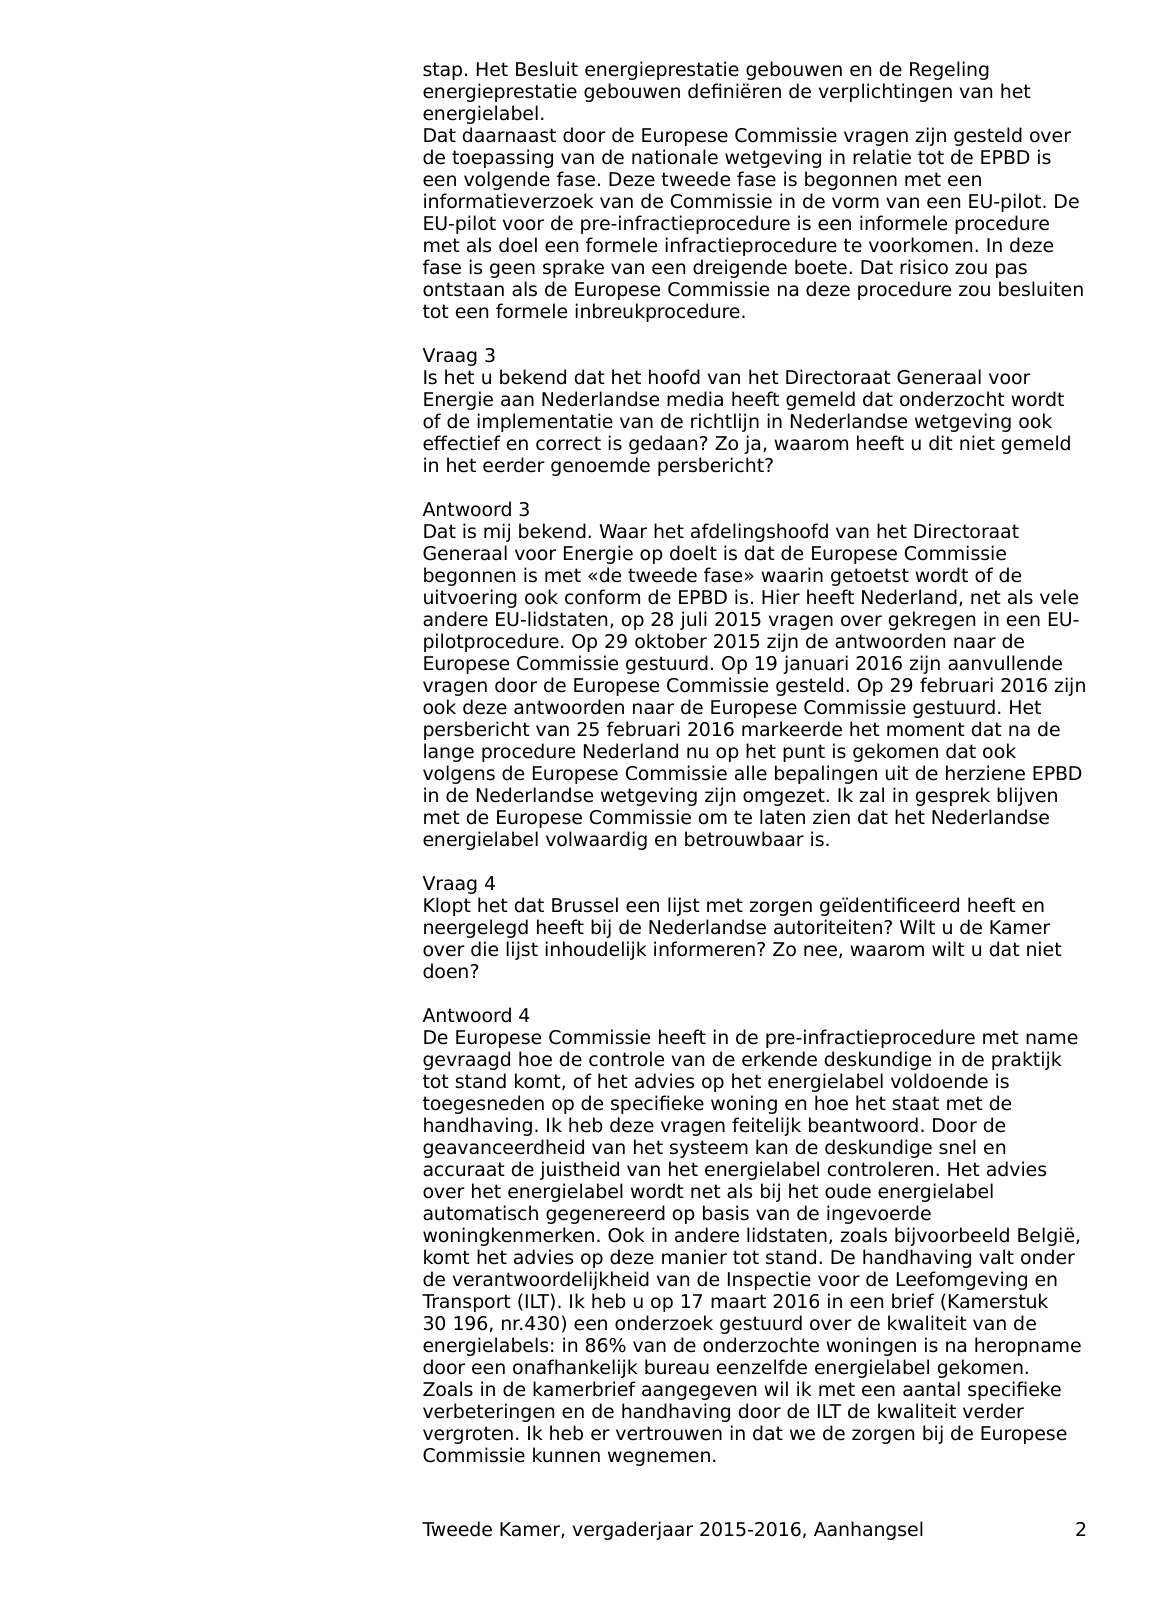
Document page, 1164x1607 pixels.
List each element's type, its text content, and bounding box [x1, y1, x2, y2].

text Klopt het dat Brussel een lijst met zorgen geïdentificeerd heeft en neergelegd heeft bij de Nederlandse autoriteiten? Wilt u de Kamer over die lijst inhoudelijk informeren? Zo nee, waarom wilt u dat niet doen? [422, 895, 1087, 983]
text Is het u bekend dat het hoofd van het Directoraat Generaal voor Energie aan Nederlandse media heeft gemeld dat onderzocht wordt of de implementatie van de richtlijn in Nederlandse wetgeving ook effectief en correct is gedaan? Zo ja, waarom heeft u dit niet gemeld in het eerder genoemde persbericht? [422, 367, 1087, 477]
text De Europese Commissie heeft in de pre-infractieprocedure met name gevraagd hoe de controle van de erkende deskundige in de praktijk tot stand komt, of het advies op het energielabel voldoende is toegesneden op de specifieke woning en hoe het staat met de handhaving. Ik heb deze vragen feitelijk beantwoord. Door de geavanceerdheid van het systeem kan de deskundige snel en accuraat de juistheid van het energielabel controleren. Het advies over het energielabel wordt net als bij het oude energielabel automatisch gegenereerd op basis van de ingevoerde woningkenmerken. Ook in andere lidstaten, zoals bijvoorbeeld België, komt het advies op deze manier tot stand. De handhaving valt onder de verantwoordelijkheid van de Inspectie voor de Leefomgeving en Transport (ILT). Ik heb u op 17 maart 2016 in een brief (Kamerstuk 30 196, nr.430) een onderzoek gestuurd over de kwaliteit van de energielabels: in 86% van de onderzochte woningen is na heropname door een onafhankelijk bureau eenzelfde energielabel gekomen. Zoals in de kamerbrief aangegeven wil ik met een aantal specifieke verbeteringen en de handhaving door de ILT de kwaliteit verder vergroten. Ik heb er vertrouwen in dat we de zorgen bij de Europese Commissie kunnen wegnemen. [422, 1027, 1087, 1467]
text Vraag 4 [422, 873, 1087, 895]
text Antwoord 3 [422, 499, 1087, 521]
text Dat is mij bekend. Waar het afdelingshoofd van het Directoraat Generaal voor Energie op doelt is dat de Europese Commissie begonnen is met «de tweede fase» waarin getoetst wordt of de uitvoering ook conform de EPBD is. Hier heeft Nederland, net als vele andere EU-lidstaten, op 28 juli 2015 vragen over gekregen in een EU-pilotprocedure. Op 29 oktober 2015 zijn de antwoorden naar de Europese Commissie gestuurd. Op 19 januari 2016 zijn aanvullende vragen door de Europese Commissie gesteld. Op 29 februari 2016 zijn ook deze antwoorden naar de Europese Commissie gestuurd. Het persbericht van 25 februari 2016 markeerde het moment dat na de lange procedure Nederland nu op het punt is gekomen dat ook volgens de Europese Commissie alle bepalingen uit de herziene EPBD in de Nederlandse wetgeving zijn omgezet. Ik zal in gesprek blijven met de Europese Commissie om te laten zien dat het Nederlandse energielabel volwaardig en betrouwbaar is. [422, 521, 1087, 851]
text Dat daarnaast door de Europese Commissie vragen zijn gesteld over de toepassing van de nationale wetgeving in relatie tot de EPBD is een volgende fase. Deze tweede fase is begonnen met een informatieverzoek van de Commissie in de vorm van een EU-pilot. De EU-pilot voor de pre-infractieprocedure is een informele procedure met als doel een formele infractieprocedure te voorkomen. In deze fase is geen sprake van een dreigende boete. Dat risico zou pas ontstaan als de Europese Commissie na deze procedure zou besluiten tot een formele inbreukprocedure. [422, 125, 1087, 323]
text Antwoord 4 [422, 1005, 1087, 1027]
text Vraag 3 [422, 345, 1087, 367]
text stap. Het Besluit energieprestatie gebouwen en de Regeling energieprestatie gebouwen definiëren de verplichtingen van het energielabel. [422, 59, 1087, 125]
